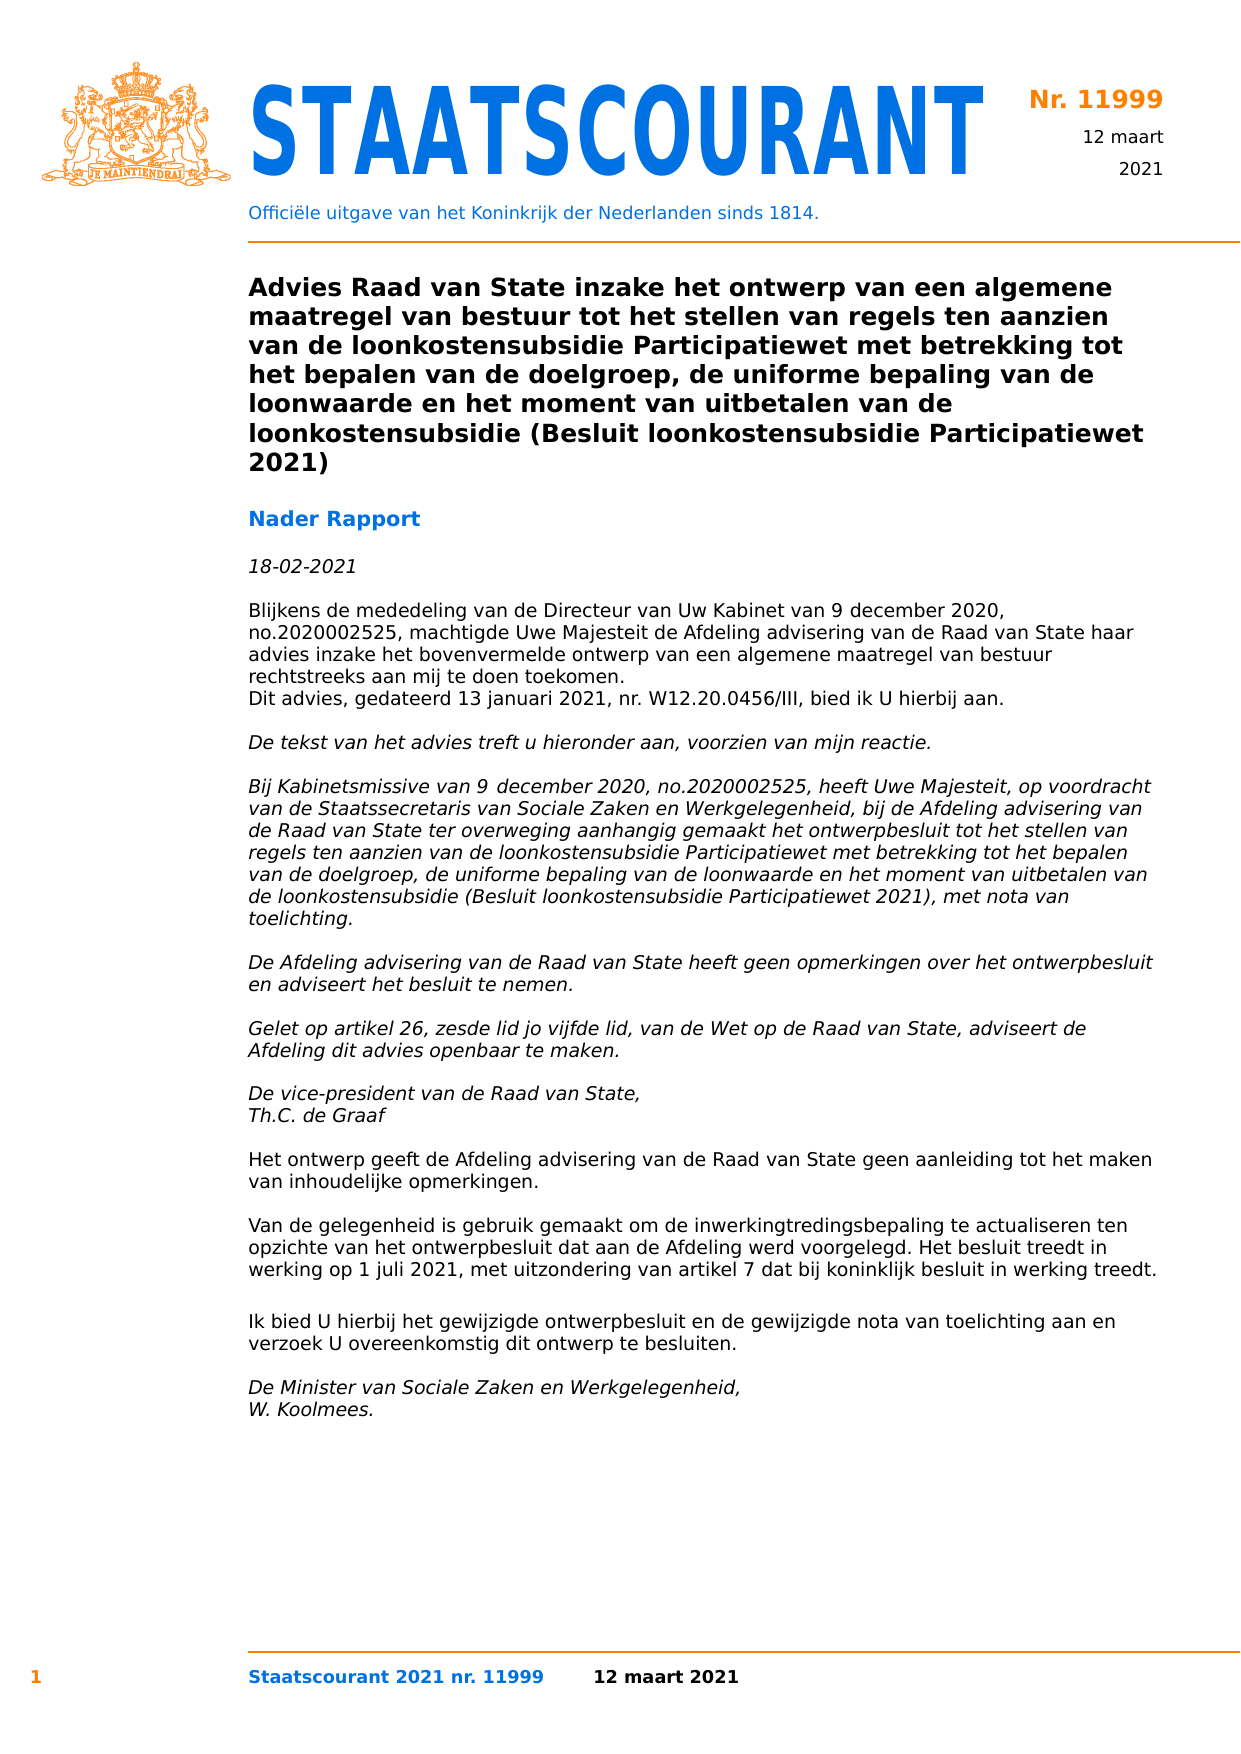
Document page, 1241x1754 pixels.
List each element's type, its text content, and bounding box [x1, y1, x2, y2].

table_cell 2021 [998, 153, 1240, 203]
text De Minister van Sociale Zaken en Werkgelegenheid, W. Koolmees. [248, 1377, 1163, 1421]
text Dit advies, gedateerd 13 januari 2021, nr. W12.20.0456/III, bied ik U hierbij aan. [248, 688, 1163, 710]
text Blijkens de mededeling van de Directeur van Uw Kabinet van 9 december 2020, no.2020002525, machtigde Uwe Majesteit de Afdeling advisering van de Raad van State haar advies inzake het bovenvermelde ontwerp van een algemene maatregel van bestuur rechtstreeks aan mij te doen toekomen. [248, 600, 1163, 688]
text Ik bied U hierbij het gewijzigde ontwerpbesluit en de gewijzigde nota van toelichting aan en verzoek U overeenkomstig dit ontwerp te besluiten. [248, 1311, 1163, 1355]
text 18-02-2021 [248, 556, 1163, 578]
table_cell Officiële uitgave van het Koninkrijk der Nederlanden sinds 1814. [248, 203, 1240, 241]
text Het ontwerp geeft de Afdeling advisering van de Raad van State geen aanleiding tot het maken van inhoudelijke opmerkingen. [248, 1149, 1163, 1193]
text Bij Kabinetsmissive van 9 december 2020, no.2020002525, heeft Uwe Majesteit, op voordracht van de Staatssecretaris van Sociale Zaken en Werkgelegenheid, bij de Afdeling advisering van de Raad van State ter overweging aanhangig gemaakt het ontwerpbesluit tot het stellen van regels ten aanzien van de loonkostensubsidie Participatiewet met betrekking tot het bepalen van de doelgroep, de uniforme bepaling van de loonwaarde en het moment van uitbetalen van de loonkostensubsidie (Besluit loonkostensubsidie Participatiewet 2021), met nota van toelichting. [248, 776, 1163, 930]
text De vice-president van de Raad van State, [248, 1083, 1163, 1105]
text Th.C. de Graaf [248, 1105, 1163, 1127]
text De Afdeling advisering van de Raad van State heeft geen opmerkingen over het ontwerpbesluit en adviseert het besluit te nemen. [248, 952, 1163, 996]
table_cell 12 maart [998, 121, 1240, 153]
subtitle Nader Rapport [248, 507, 1163, 531]
text Van de gelegenheid is gebruik gemaakt om de inwerkingtredingsbepaling te actualiseren ten opzichte van het ontwerpbesluit dat aan de Afdeling werd voorgelegd. Het besluit treedt in werking op 1 juli 2021, met uitzondering van artikel 7 dat bij koninklijk besluit in werking treedt. [248, 1215, 1163, 1281]
table_header [25, 62, 248, 241]
text Gelet op artikel 26, zesde lid jo vijfde lid, van de Wet op de Raad van State, adviseert de Afdeling dit advies openbaar te maken. [248, 1017, 1163, 1061]
subtitle Advies Raad van State inzake het ontwerp van een algemene maatregel van bestuur tot het stellen van regels ten aanzien van de loonkostensubsidie Participatiewet met betrekking tot het bepalen van de doelgroep, de uniforme bepaling van de loonwaarde en het moment van uitbetalen van de loonkostensubsidie (Besluit loonkostensubsidie Participatiewet 2021) [248, 273, 1163, 477]
table_header STAATSCOURANT [248, 62, 998, 203]
text De tekst van het advies treft u hieronder aan, voorzien van mijn reactie. [248, 732, 1163, 754]
table_header Nr. 11999 [998, 62, 1240, 121]
picture [41, 62, 231, 186]
